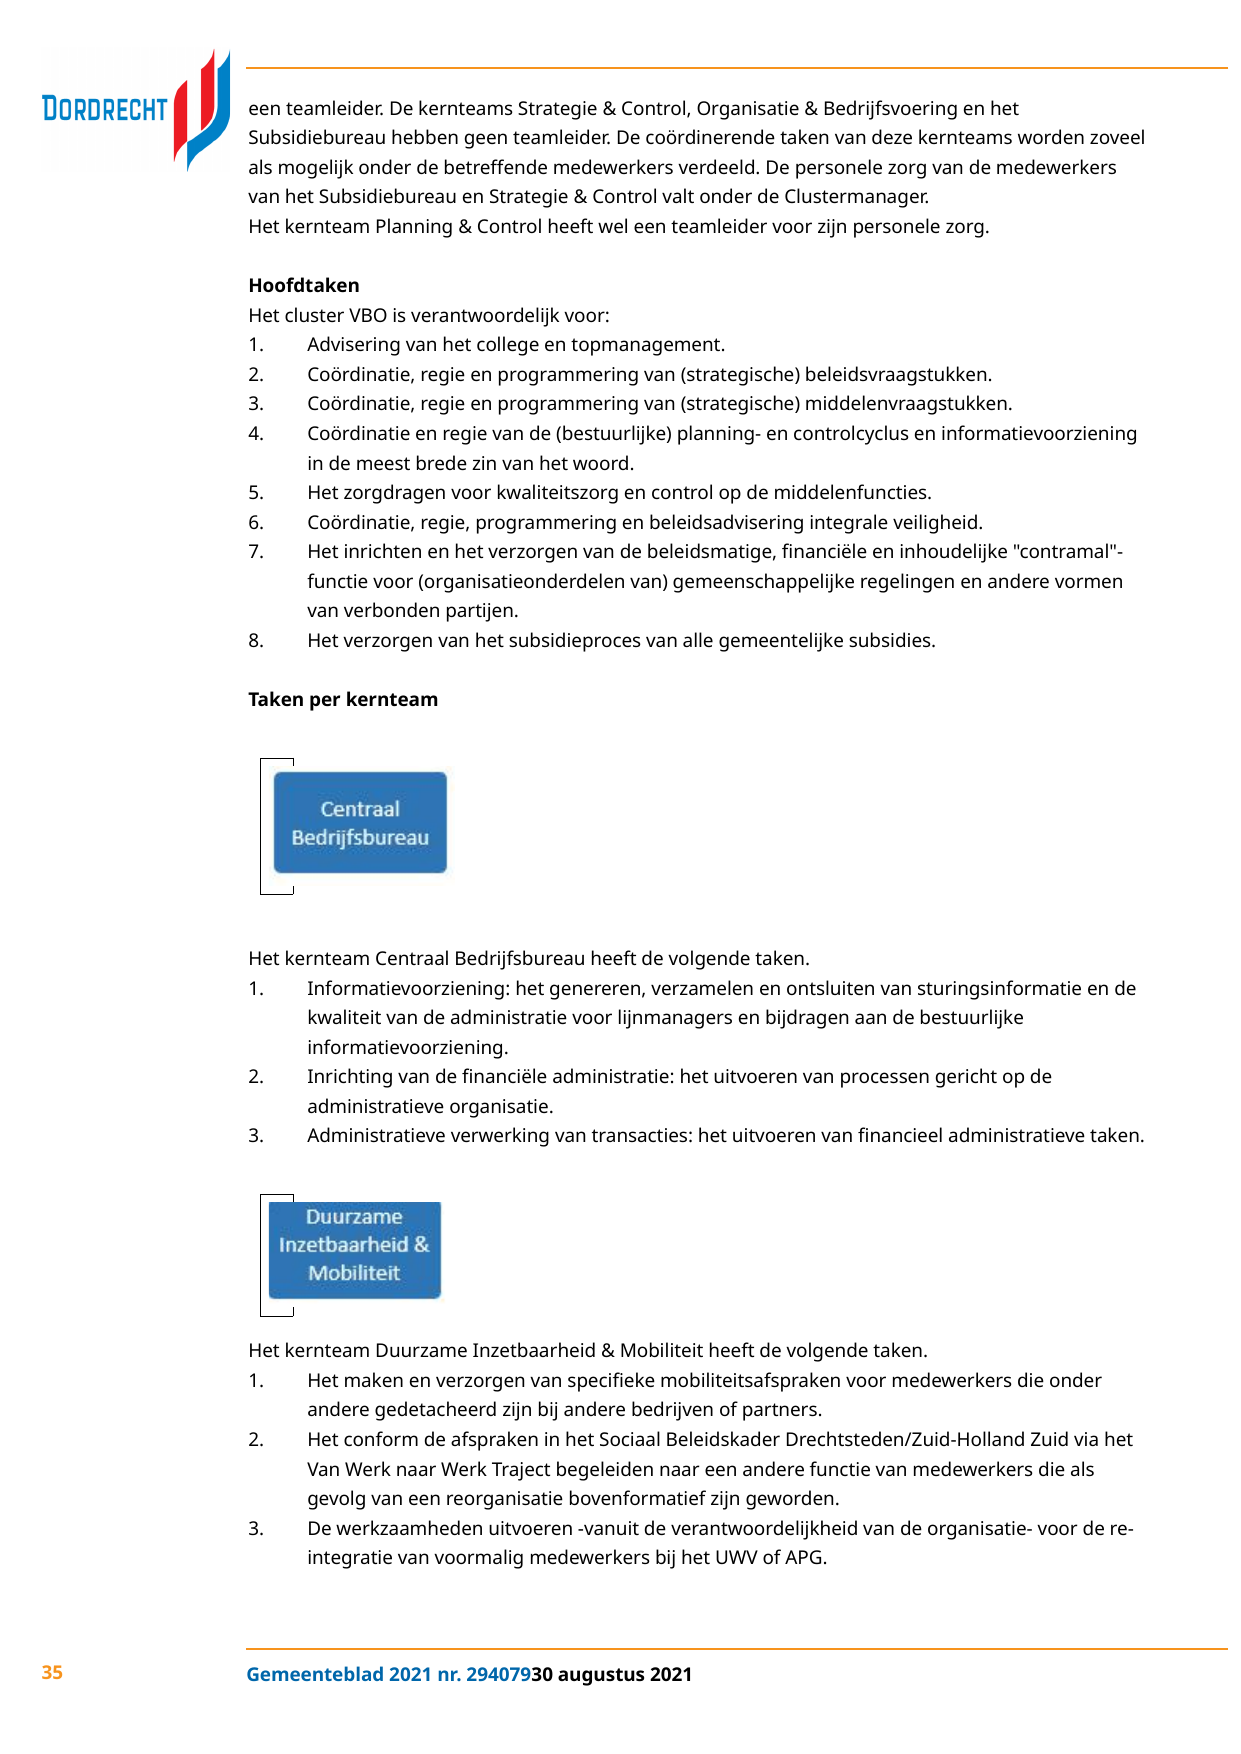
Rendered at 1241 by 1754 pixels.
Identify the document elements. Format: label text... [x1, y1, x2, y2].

text Het kernteam Centraal Bedrijfsbureau heeft de volgende taken. [248, 945, 1152, 971]
list Coördinatie, regie en programmering van (strategische) middelenvraagstukken. [248, 391, 1152, 416]
text Hoofdtaken [248, 272, 1152, 298]
picture [268, 766, 455, 886]
list Administratieve verwerking van transacties: het uitvoeren van financieel administratieve taken. [248, 1123, 1152, 1148]
list Advisering van het college en topmanagement. [248, 331, 1152, 357]
text een teamleider. De kernteams Strategie & Control, Organisatie & Bedrijfsvoering en het Subsidiebureau hebben geen teamleider. De coördinerende taken van deze kernteams worden zoveel als mogelijk onder de betreffende medewerkers verdeeld. De personele zorg van de medewerkers van het Subsidiebureau en Strategie & Control valt onder de Clustermanager. [248, 95, 1152, 209]
list Het conform de afspraken in het Sociaal Beleidskader Drechtsteden/Zuid-Holland Zuid via het Van Werk naar Werk Traject begeleiden naar een andere functie van medewerkers die als gevolg van een reorganisatie bovenformatief zijn geworden. [248, 1426, 1152, 1511]
list Coördinatie, regie, programmering en beleidsadvisering integrale veiligheid. [248, 509, 1152, 535]
text Taken per kernteam [248, 686, 1152, 712]
list Het zorgdragen voor kwaliteitszorg en control op de middelenfuncties. [248, 479, 1152, 505]
text Het kernteam Duurzame Inzetbaarheid & Mobiliteit heeft de volgende taken. [248, 1337, 1152, 1363]
picture [268, 1202, 446, 1307]
list Het verzorgen van het subsidieproces van alle gemeentelijke subsidies. [248, 627, 1152, 653]
list Informatievoorziening: het genereren, verzamelen en ontsluiten van sturingsinformatie en de kwaliteit van de administratie voor lijnmanagers en bijdragen aan de bestuurlijke informatievoorziening. [248, 975, 1152, 1059]
list De werkzaamheden uitvoeren -vanuit de verantwoordelijkheid van de organisatie- voor de re-integratie van voormalig medewerkers bij het UWV of APG. [248, 1515, 1152, 1570]
list Het inrichten en het verzorgen van de beleidsmatige, financiële en inhoudelijke "contramal"-functie voor (organisatieonderdelen van) gemeenschappelijke regelingen en andere vormen van verbonden partijen. [248, 538, 1152, 623]
picture [41, 47, 231, 172]
list Inrichting van de financiële administratie: het uitvoeren van processen gericht op de administratieve organisatie. [248, 1063, 1152, 1119]
text Het cluster VBO is verantwoordelijk voor: [248, 302, 1152, 328]
list Het maken en verzorgen van specifieke mobiliteitsafspraken voor medewerkers die onder andere gedetacheerd zijn bij andere bedrijven of partners. [248, 1367, 1152, 1422]
list Coördinatie, regie en programmering van (strategische) beleidsvraagstukken. [248, 361, 1152, 387]
text Het kernteam Planning & Control heeft wel een teamleider voor zijn personele zorg. [248, 213, 1152, 239]
list Coördinatie en regie van de (bestuurlijke) planning- en controlcyclus en informatievoorziening in de meest brede zin van het woord. [248, 420, 1152, 476]
